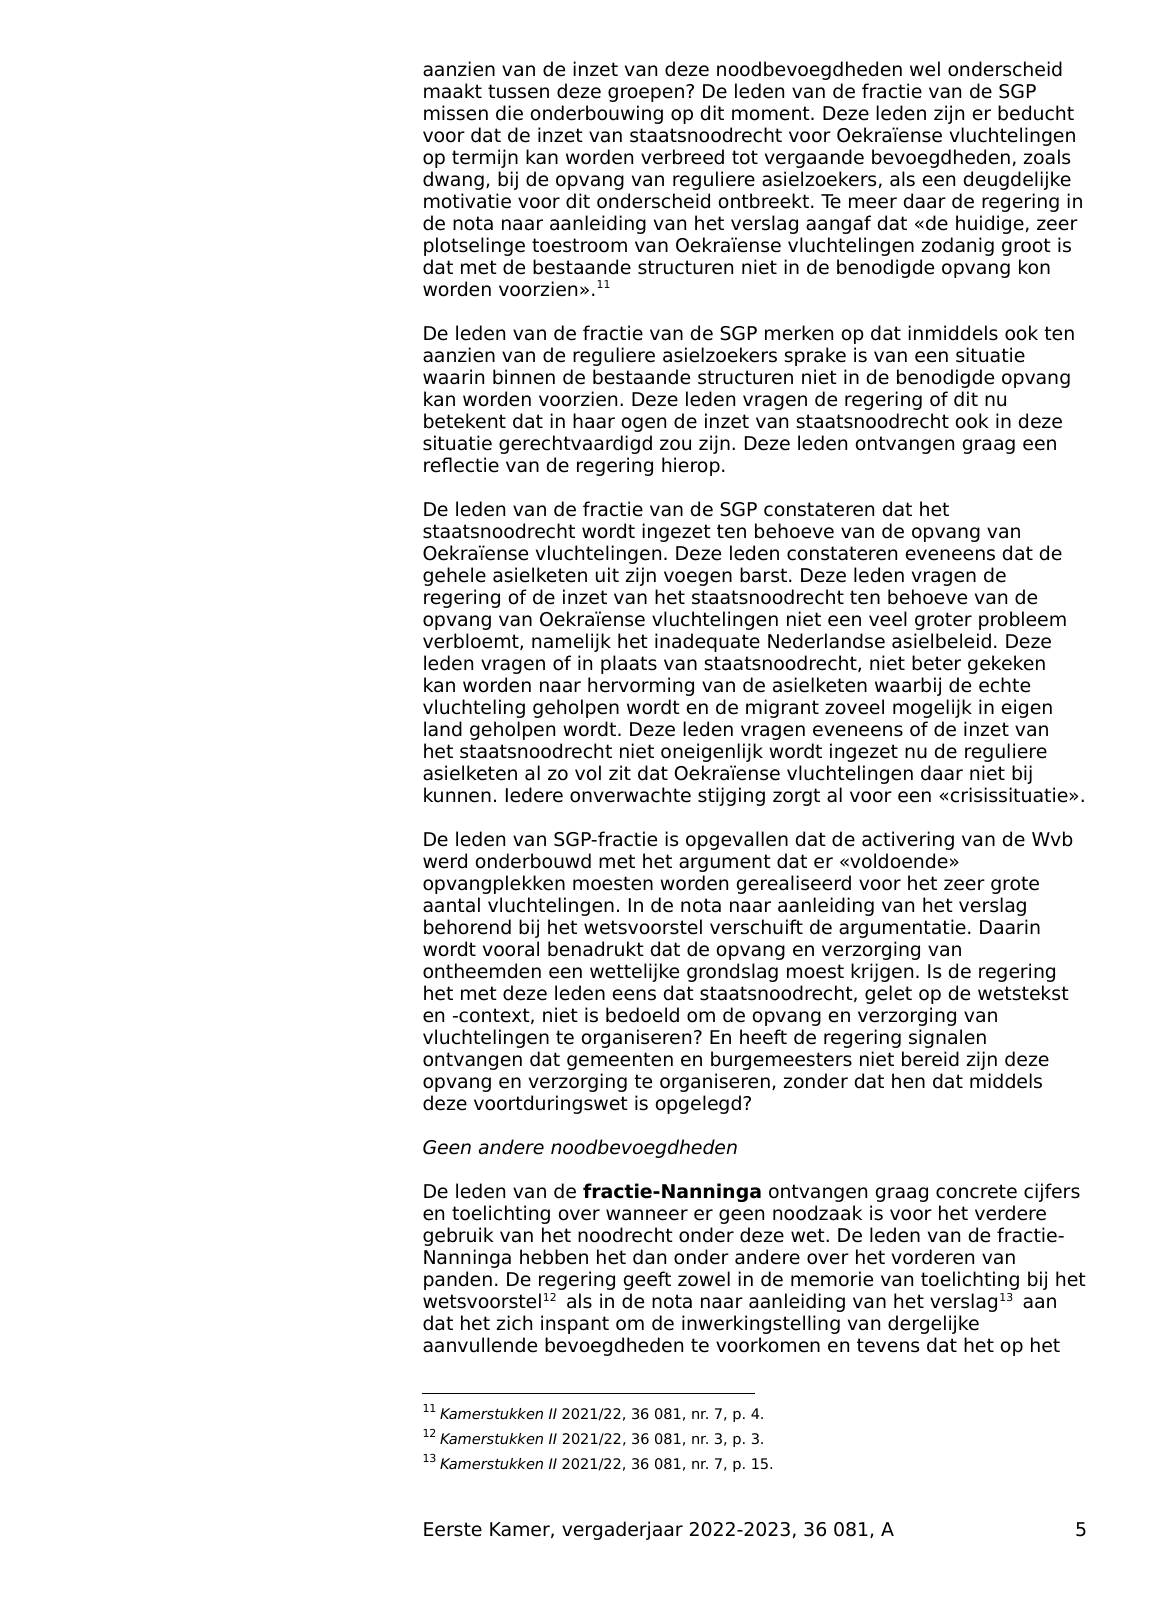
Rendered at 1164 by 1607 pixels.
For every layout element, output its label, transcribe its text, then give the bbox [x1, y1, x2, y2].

text Kamerstukken II 2021/22, 36 081, nr. 7, p. 15. [422, 1452, 1087, 1474]
text aanzien van de inzet van deze noodbevoegdheden wel onderscheid maakt tussen deze groepen? De leden van de fractie van de SGP missen die onderbouwing op dit moment. Deze leden zijn er beducht voor dat de inzet van staatsnoodrecht voor Oekraïense vluchtelingen op termijn kan worden verbreed tot vergaande bevoegdheden, zoals dwang, bij de opvang van reguliere asielzoekers, als een deugdelijke motivatie voor dit onderscheid ontbreekt. Te meer daar de regering in de nota naar aanleiding van het verslag aangaf dat «de huidige, zeer plotselinge toestroom van Oekraïense vluchtelingen zodanig groot is dat met de bestaande structuren niet in de benodigde opvang kon worden voorzien». [422, 59, 1087, 301]
text De leden van de fractie van de SGP constateren dat het staatsnoodrecht wordt ingezet ten behoeve van de opvang van Oekraïense vluchtelingen. Deze leden constateren eveneens dat de gehele asielketen uit zijn voegen barst. Deze leden vragen de regering of de inzet van het staatsnoodrecht ten behoeve van de opvang van Oekraïense vluchtelingen niet een veel groter probleem verbloemt, namelijk het inadequate Nederlandse asielbeleid. Deze leden vragen of in plaats van staatsnoodrecht, niet beter gekeken kan worden naar hervorming van de asielketen waarbij de echte vluchteling geholpen wordt en de migrant zoveel mogelijk in eigen land geholpen wordt. Deze leden vragen eveneens of de inzet van het staatsnoodrecht niet oneigenlijk wordt ingezet nu de reguliere asielketen al zo vol zit dat Oekraïense vluchtelingen daar niet bij kunnen. Iedere onverwachte stijging zorgt al voor een «crisissituatie». [422, 499, 1087, 807]
text Kamerstukken II 2021/22, 36 081, nr. 7, p. 4. [422, 1402, 1087, 1424]
text De leden van SGP-fractie is opgevallen dat de activering van de Wvb werd onderbouwd met het argument dat er «voldoende» opvangplekken moesten worden gerealiseerd voor het zeer grote aantal vluchtelingen. In de nota naar aanleiding van het verslag behorend bij het wetsvoorstel verschuift de argumentatie. Daarin wordt vooral benadrukt dat de opvang en verzorging van ontheemden een wettelijke grondslag moest krijgen. Is de regering het met deze leden eens dat staatsnoodrecht, gelet op de wetstekst en -context, niet is bedoeld om de opvang en verzorging van vluchtelingen te organiseren? En heeft de regering signalen ontvangen dat gemeenten en burgemeesters niet bereid zijn deze opvang en verzorging te organiseren, zonder dat hen dat middels deze voortduringswet is opgelegd? [422, 829, 1087, 1115]
text De leden van de fractie van de SGP merken op dat inmiddels ook ten aanzien van de reguliere asielzoekers sprake is van een situatie waarin binnen de bestaande structuren niet in de benodigde opvang kan worden voorzien. Deze leden vragen de regering of dit nu betekent dat in haar ogen de inzet van staatsnoodrecht ook in deze situatie gerechtvaardigd zou zijn. Deze leden ontvangen graag een reflectie van de regering hierop. [422, 323, 1087, 477]
subtitle Geen andere noodbevoegdheden [422, 1137, 1087, 1159]
text De leden van de fractie-Nanninga ontvangen graag concrete cijfers en toelichting over wanneer er geen noodzaak is voor het verdere gebruik van het noodrecht onder deze wet. De leden van de fractie-Nanninga hebben het dan onder andere over het vorderen van panden. De regering geeft zowel in de memorie van toelichting bij het wetsvoorstel als in de nota naar aanleiding van het verslag aan dat het zich inspant om de inwerkingstelling van dergelijke aanvullende bevoegdheden te voorkomen en tevens dat het op het [422, 1181, 1087, 1357]
text Kamerstukken II 2021/22, 36 081, nr. 3, p. 3. [422, 1427, 1087, 1449]
